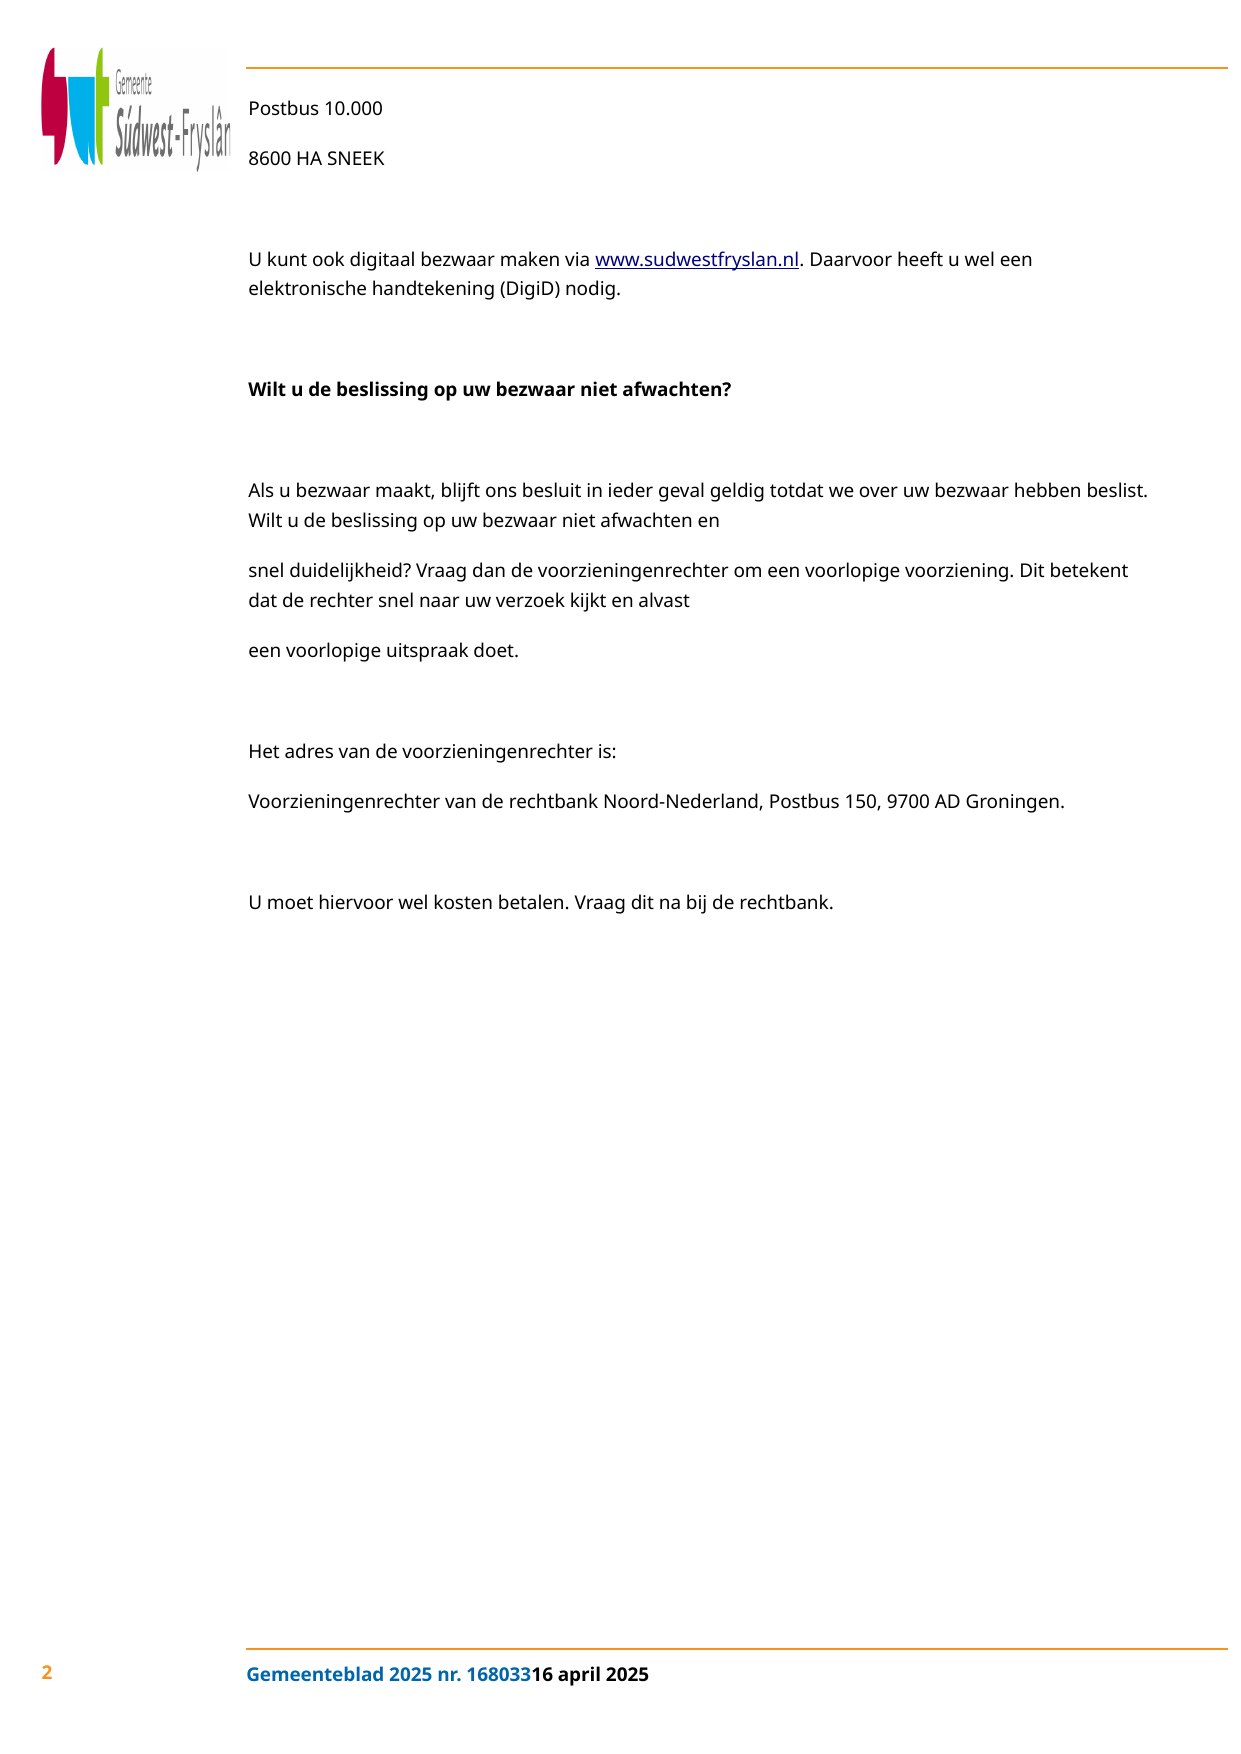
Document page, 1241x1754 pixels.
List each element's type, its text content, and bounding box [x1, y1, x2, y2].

text Voorzieningenrechter van de rechtbank Noord-Nederland, Postbus 150, 9700 AD Groningen. [248, 788, 1152, 814]
text U kunt ook digitaal bezwaar maken via www.sudwestfryslan.nl. Daarvoor heeft u wel een elektronische handtekening (DigiD) nodig. [248, 246, 1152, 301]
text Het adres van de voorzieningenrechter is: [248, 738, 1152, 764]
text Als u bezwaar maakt, blijft ons besluit in ieder geval geldig totdat we over uw bezwaar hebben beslist. Wilt u de beslissing op uw bezwaar niet afwachten en [248, 477, 1152, 533]
text een voorlopige uitspraak doet. [248, 637, 1152, 663]
text 8600 HA SNEEK [248, 145, 1152, 171]
picture [41, 47, 231, 172]
text U moet hiervoor wel kosten betalen. Vraag dit na bij de rechtbank. [248, 889, 1152, 915]
text Postbus 10.000 [248, 95, 1152, 121]
text Wilt u de beslissing op uw bezwaar niet afwachten? [248, 376, 1152, 402]
text snel duidelijkheid? Vraag dan de voorzieningenrechter om een voorlopige voorziening. Dit betekent dat de rechter snel naar uw verzoek kijkt en alvast [248, 557, 1152, 613]
